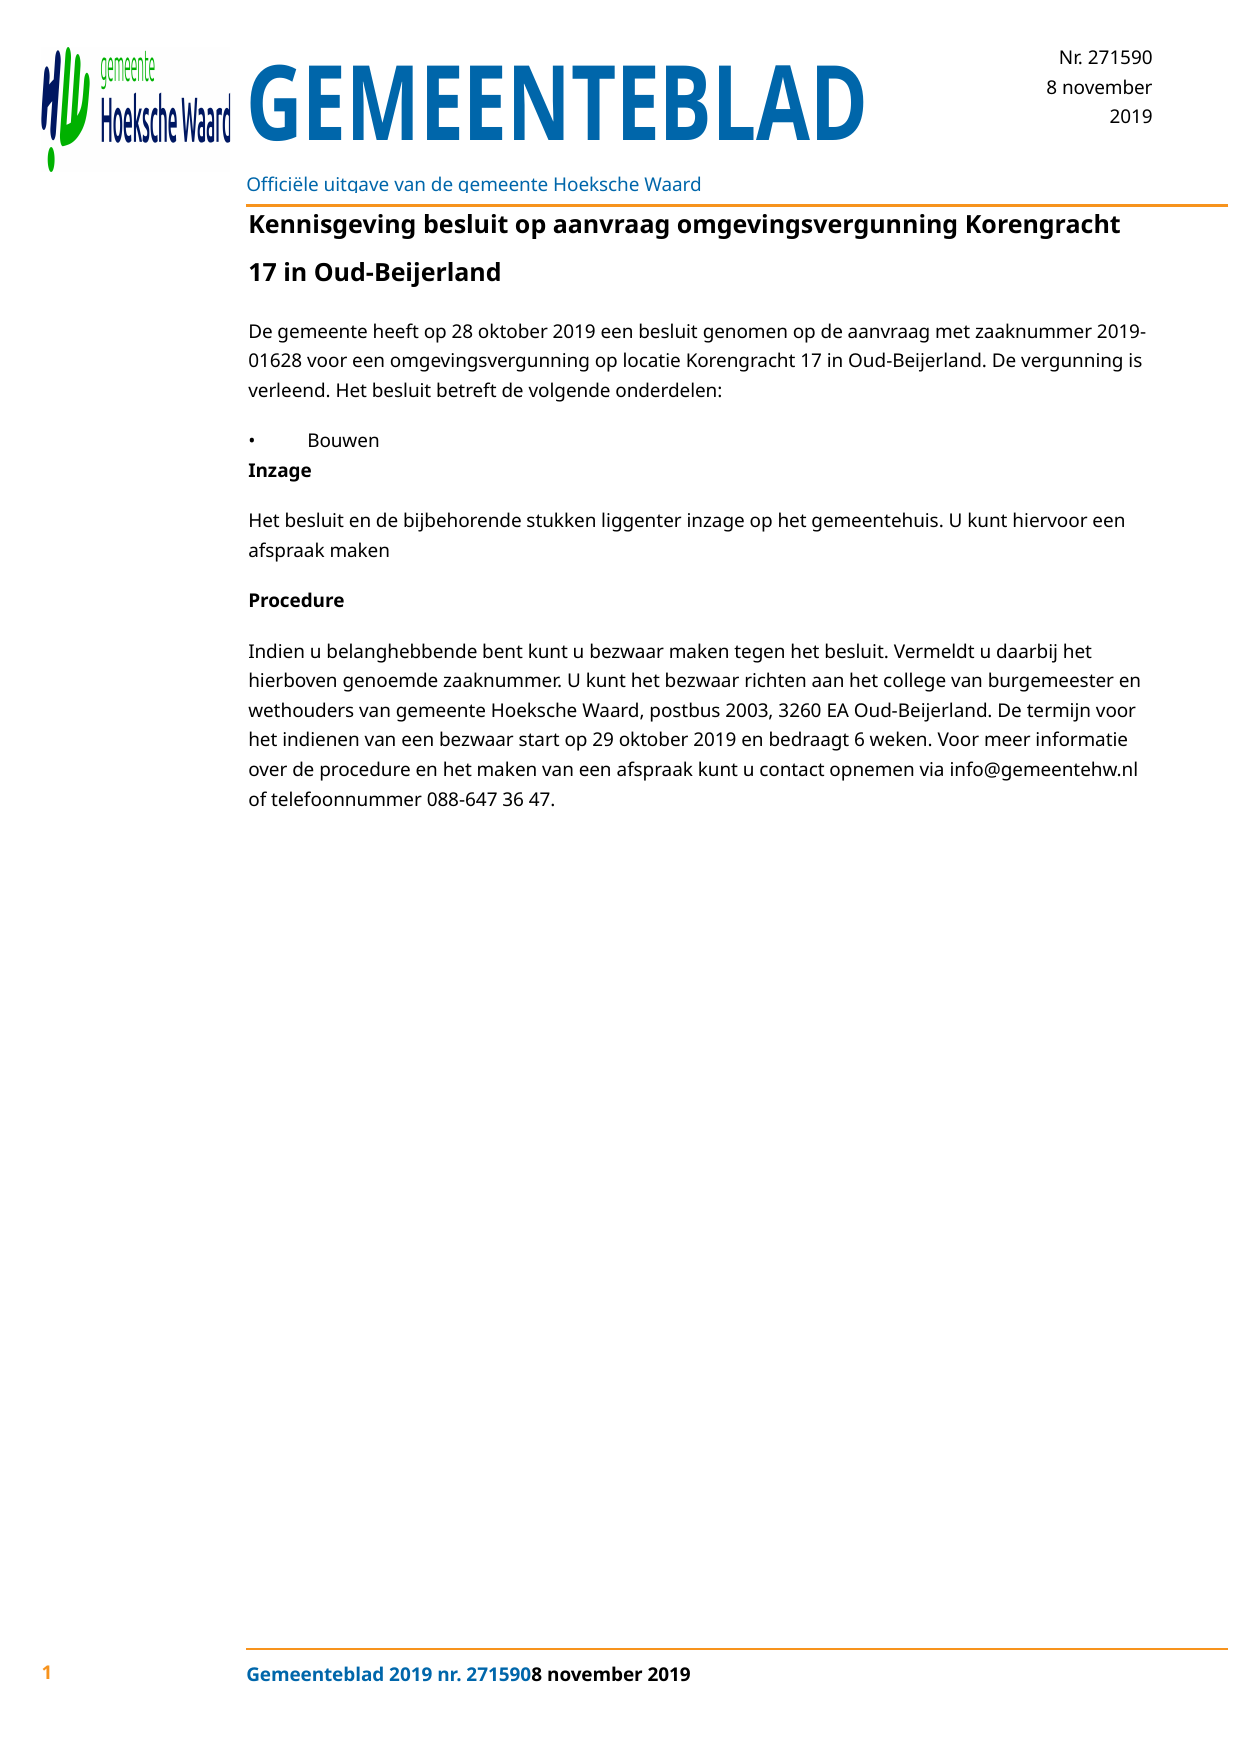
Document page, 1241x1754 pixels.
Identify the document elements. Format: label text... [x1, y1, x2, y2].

text Indien u belanghebbende bent kunt u bezwaar maken tegen het besluit. Vermeldt u daarbij het hierboven genoemde zaaknummer. U kunt het bezwaar richten aan het college van burgemeester en wethouders van gemeente Hoeksche Waard, postbus 2003, 3260 EA Oud-Beijerland. De termijn voor het indienen van een bezwaar start op 29 oktober 2019 en bedraagt 6 weken. Voor meer informatie over de procedure en het maken van een afspraak kunt u contact opnemen via info@gemeentehw.nl of telefoonnummer 088-647 36 47. [248, 638, 1152, 812]
text Kennisgeving besluit op aanvraag omgevingsvergunning Korengracht 17 in Oud-Beijerland [248, 207, 1152, 288]
picture [41, 47, 231, 172]
text Het besluit en de bijbehorende stukken liggenter inzage op het gemeentehuis. U kunt hiervoor een afspraak maken [248, 507, 1152, 563]
text Inzage [248, 457, 1152, 483]
text Procedure [248, 587, 1152, 613]
list Bouwen [248, 427, 1152, 453]
text De gemeente heeft op 28 oktober 2019 een besluit genomen op de aanvraag met zaaknummer 2019-01628 voor een omgevingsvergunning op locatie Korengracht 17 in Oud-Beijerland. De vergunning is verleend. Het besluit betreft de volgende onderdelen: [248, 318, 1152, 403]
